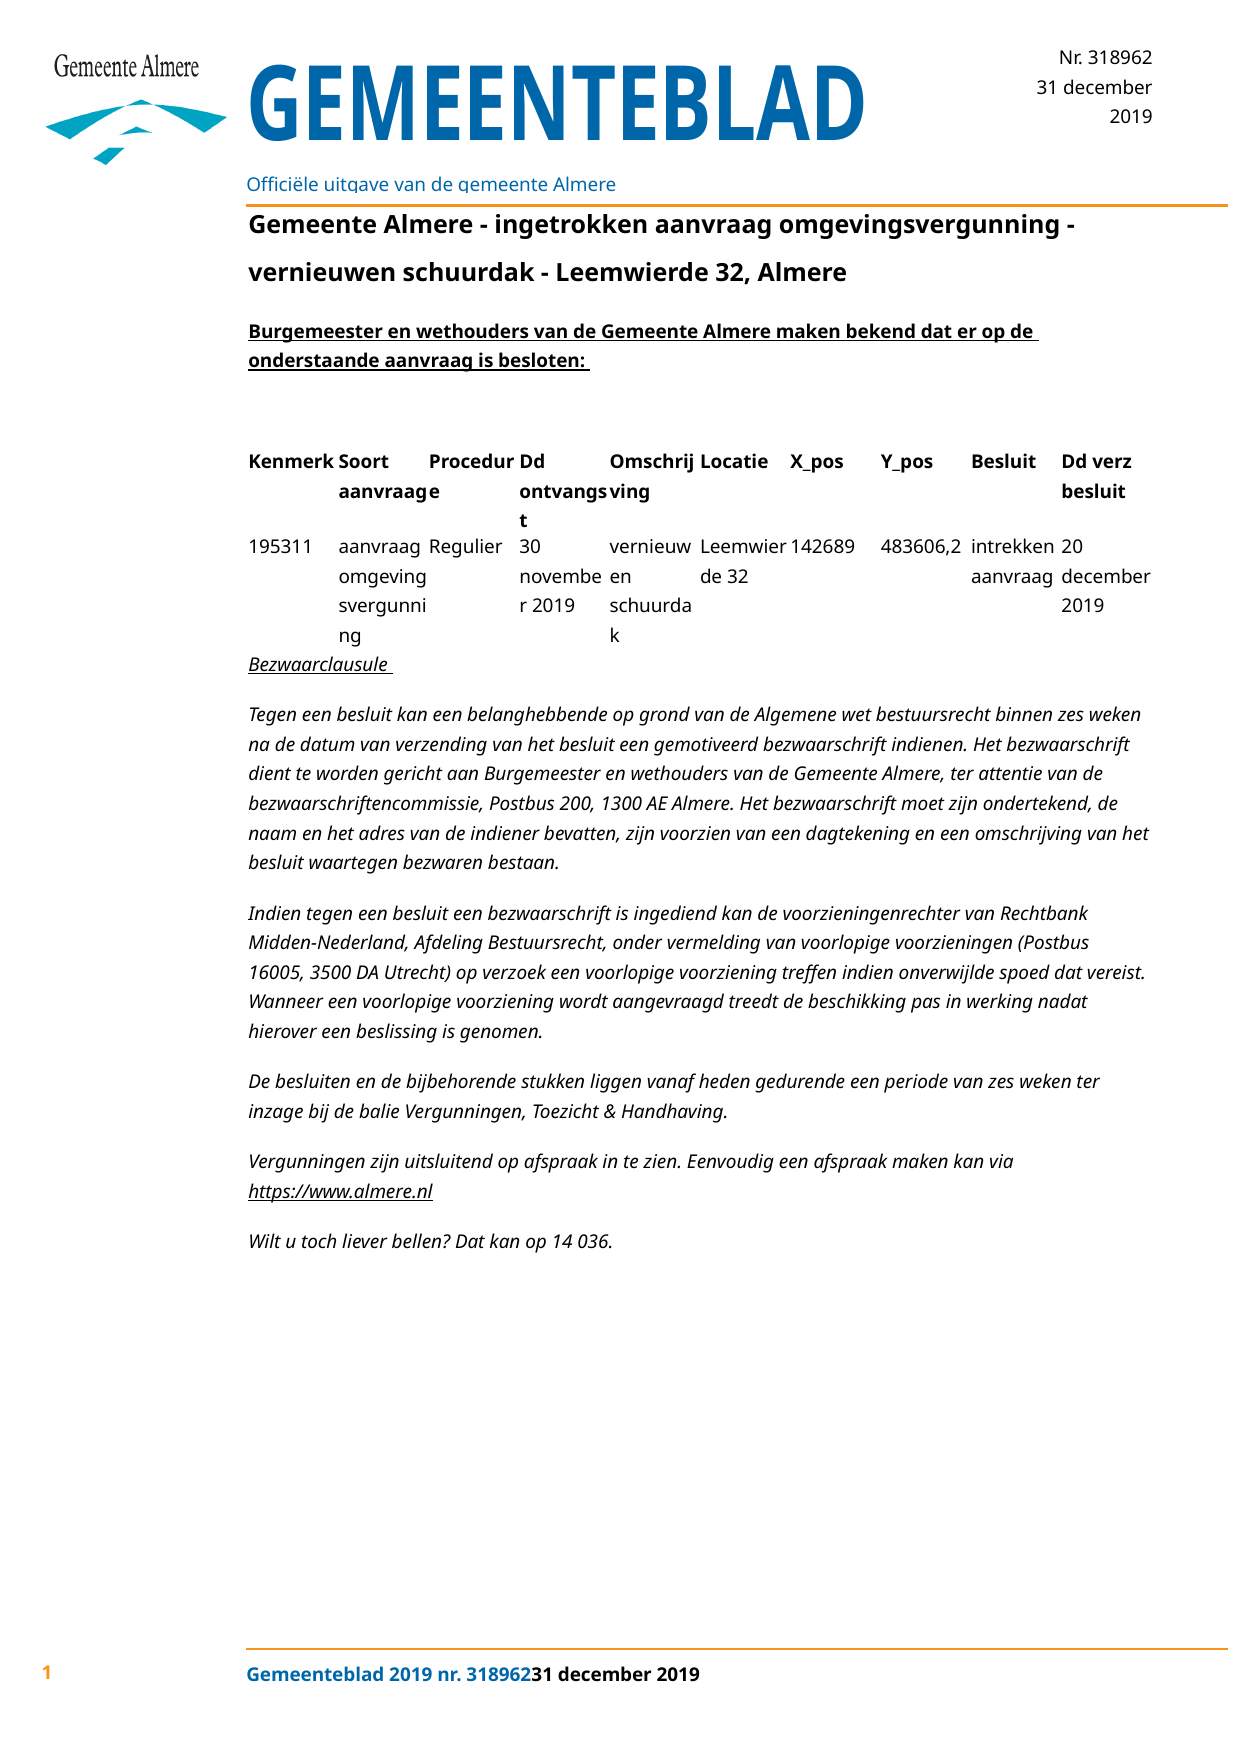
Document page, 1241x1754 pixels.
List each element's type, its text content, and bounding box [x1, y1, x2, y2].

table_cell vernieuwen schuurdak [609, 533, 700, 648]
table_cell 483606,2 [881, 533, 971, 648]
text Tegen een besluit kan een belanghebbende op grond van de Algemene wet bestuursrecht binnen zes weken na de datum van verzending van het besluit een gemotiveerd bezwaarschrift indienen. Het bezwaarschrift dient te worden gericht aan Burgemeester en wethouders van de Gemeente Almere, ter attentie van de bezwaarschriftencommissie, Postbus 200, 1300 AE Almere. Het bezwaarschrift moet zijn ondertekend, de naam en het adres van de indiener bevatten, zijn voorzien van een dagtekening en een omschrijving van het besluit waartegen bezwaren bestaan. [248, 701, 1152, 875]
text Indien tegen een besluit een bezwaarschrift is ingediend kan de voorzieningenrechter van Rechtbank Midden-Nederland, Afdeling Bestuursrecht, onder vermelding van voorlopige voorzieningen (Postbus 16005, 3500 DA Utrecht) op verzoek een voorlopige voorziening treffen indien onverwijlde spoed dat vereist. Wanneer een voorlopige voorziening wordt aangevraagd treedt de beschikking pas in werking nadat hierover een beslissing is genomen. [248, 900, 1152, 1044]
table_cell aanvraag omgevingsvergunning [338, 533, 429, 648]
table_cell 20 december 2019 [1061, 533, 1152, 648]
table_header Dd verz besluit [1061, 449, 1152, 533]
text De besluiten en de bijbehorende stukken liggen vanaf heden gedurende een periode van zes weken ter inzage bij de balie Vergunningen, Toezicht & Handhaving. [248, 1068, 1152, 1124]
table_header Locatie [700, 449, 790, 533]
table_cell Regulier [429, 533, 519, 648]
text Vergunningen zijn uitsluitend op afspraak in te zien. Eenvoudig een afspraak maken kan via https://www.almere.nl [248, 1148, 1152, 1204]
table_header Omschrijving [609, 449, 700, 533]
text Gemeente Almere - ingetrokken aanvraag omgevingsvergunning - vernieuwen schuurdak - Leemwierde 32, Almere [248, 207, 1152, 288]
picture [41, 47, 231, 172]
table_cell 195311 [248, 533, 338, 648]
table_cell Leemwierde 32 [700, 533, 790, 648]
table_cell 142689 [790, 533, 881, 648]
table_cell intrekken aanvraag [971, 533, 1061, 648]
table_header Y_pos [881, 449, 971, 533]
text Bezwaarclausule [248, 651, 1152, 677]
table_header Kenmerk [248, 449, 338, 533]
text Burgemeester en wethouders van de Gemeente Almere maken bekend dat er op de onderstaande aanvraag is besloten: [248, 318, 1152, 373]
table_cell 30 november 2019 [519, 533, 609, 648]
table_header Dd ontvangst [519, 449, 609, 533]
table_header Soort aanvraag [338, 449, 429, 533]
table_header X_pos [790, 449, 881, 533]
text Wilt u toch liever bellen? Dat kan op 14 036. [248, 1228, 1152, 1254]
table_header Besluit [971, 449, 1061, 533]
table_header Procedure [429, 449, 519, 533]
